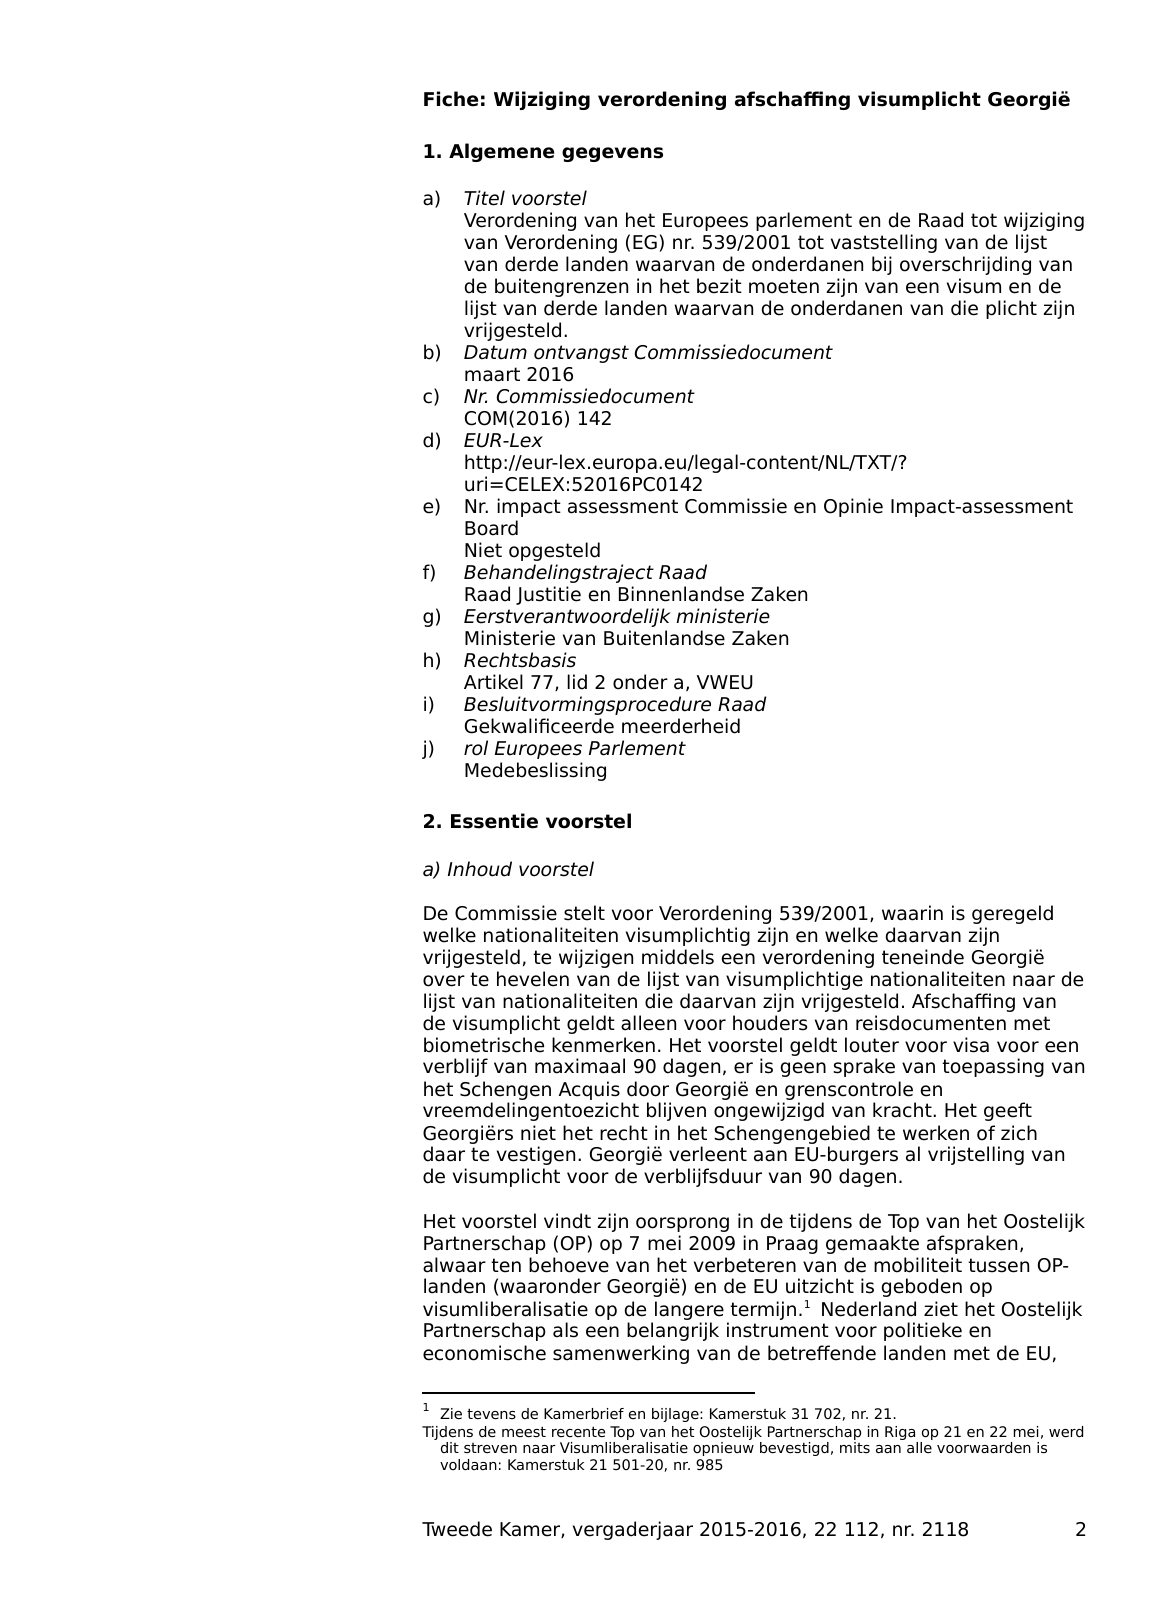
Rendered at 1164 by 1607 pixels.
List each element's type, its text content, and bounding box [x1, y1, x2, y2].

text De Commissie stelt voor Verordening 539/2001, waarin is geregeld welke nationaliteiten visumplichtig zijn en welke daarvan zijn vrijgesteld, te wijzigen middels een verordening teneinde Georgië over te hevelen van de lijst van visumplichtige nationaliteiten naar de lijst van nationaliteiten die daarvan zijn vrijgesteld. Afschaffing van de visumplicht geldt alleen voor houders van reisdocumenten met biometrische kenmerken. Het voorstel geldt louter voor visa voor een verblijf van maximaal 90 dagen, er is geen sprake van toepassing van het Schengen Acquis door Georgië en grenscontrole en vreemdelingentoezicht blijven ongewijzigd van kracht. Het geeft Georgiërs niet het recht in het Schengengebied te werken of zich daar te vestigen. Georgië verleent aan EU-burgers al vrijstelling van de visumplicht voor de verblijfsduur van 90 dagen. [422, 903, 1087, 1188]
text d) EUR-Lex [422, 430, 1087, 452]
text Raad Justitie en Binnenlandse Zaken [464, 584, 1087, 606]
text Gekwalificeerde meerderheid [464, 716, 1087, 737]
subtitle a) Inhoud voorstel [422, 858, 1087, 880]
text Zie tevens de Kamerbrief en bijlage: Kamerstuk 31 702, nr. 21. [422, 1402, 1087, 1424]
text i) Besluitvormingsprocedure Raad [422, 693, 1087, 716]
text Artikel 77, lid 2 onder a, VWEU [464, 672, 1087, 693]
text c) Nr. Commissiedocument [422, 386, 1087, 408]
text b) Datum ontvangst Commissiedocument [422, 342, 1087, 364]
text j) rol Europees Parlement [422, 737, 1087, 759]
text COM(2016) 142 [464, 408, 1087, 430]
subtitle 2. Essentie voorstel [422, 811, 1087, 833]
text Het voorstel vindt zijn oorsprong in de tijdens de Top van het Oostelijk Partnerschap (OP) op 7 mei 2009 in Praag gemaakte afspraken, alwaar ten behoeve van het verbeteren van de mobiliteit tussen OP-landen (waaronder Georgië) en de EU uitzicht is geboden op visumliberalisatie op de langere termijn. Nederland ziet het Oostelijk Partnerschap als een belangrijk instrument voor politieke en economische samenwerking van de betreffende landen met de EU, [422, 1211, 1087, 1364]
subtitle Fiche: Wijziging verordening afschaffing visumplicht Georgië [422, 89, 1087, 111]
text Tijdens de meest recente Top van het Oostelijk Partnerschap in Riga op 21 en 22 mei, werd dit streven naar Visumliberalisatie opnieuw bevestigd, mits aan alle voorwaarden is voldaan: Kamerstuk 21 501-20, nr. 985 [422, 1424, 1087, 1474]
text a) Titel voorstel [422, 188, 1087, 210]
subtitle 1. Algemene gegevens [422, 141, 1087, 163]
text e) Nr. impact assessment Commissie en Opinie Impact-assessment Board [422, 496, 1087, 540]
text Medebeslissing [464, 759, 1087, 781]
text Ministerie van Buitenlandse Zaken [464, 628, 1087, 649]
text g) Eerstverantwoordelijk ministerie [422, 606, 1087, 628]
text Verordening van het Europees parlement en de Raad tot wijziging van Verordening (EG) nr. 539/2001 tot vaststelling van de lijst van derde landen waarvan de onderdanen bij overschrijding van de buitengrenzen in het bezit moeten zijn van een visum en de lijst van derde landen waarvan de onderdanen van die plicht zijn vrijgesteld. [464, 210, 1087, 342]
text maart 2016 [464, 364, 1087, 386]
text f) Behandelingstraject Raad [422, 562, 1087, 584]
text h) Rechtsbasis [422, 649, 1087, 672]
text http://eur-lex.europa.eu/legal-content/NL/TXT/?uri=CELEX:52016PC0142 [464, 452, 1087, 496]
text Niet opgesteld [464, 540, 1087, 562]
